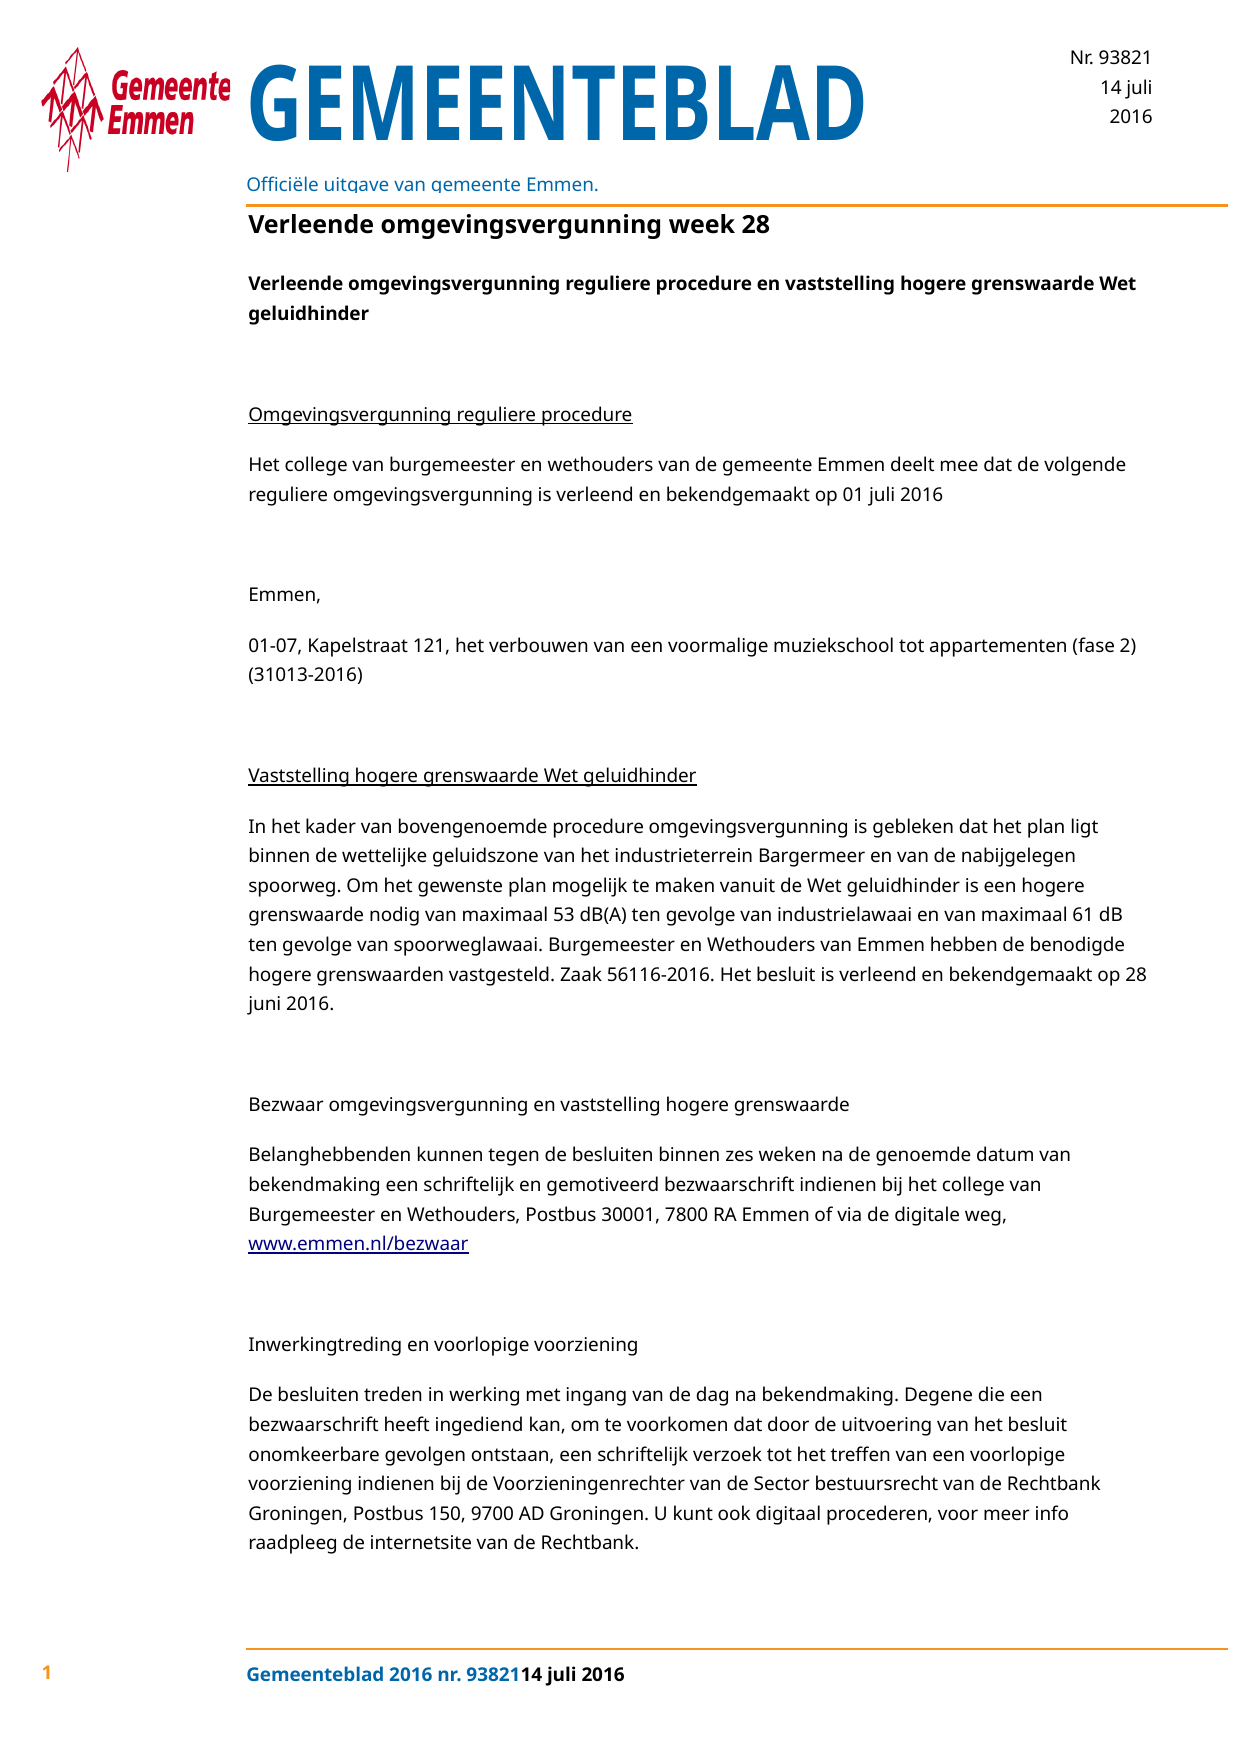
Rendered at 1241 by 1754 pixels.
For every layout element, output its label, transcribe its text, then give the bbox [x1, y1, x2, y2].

text Belanghebbenden kunnen tegen de besluiten binnen zes weken na de genoemde datum van bekendmaking een schriftelijk en gemotiveerd bezwaarschrift indienen bij het college van Burgemeester en Wethouders, Postbus 30001, 7800 RA Emmen of via de digitale weg, www.emmen.nl/bezwaar [248, 1142, 1152, 1256]
text Het college van burgemeester en wethouders van de gemeente Emmen deelt mee dat de volgende reguliere omgevingsvergunning is verleend en bekendgemaakt op 01 juli 2016 [248, 451, 1152, 506]
text De besluiten treden in werking met ingang van de dag na bekendmaking. Degene die een bezwaarschrift heeft ingediend kan, om te voorkomen dat door de uitvoering van het besluit onomkeerbare gevolgen ontstaan, een schriftelijk verzoek tot het treffen van een voorlopige voorziening indienen bij de Voorzieningenrechter van de Sector bestuursrecht van de Rechtbank Groningen, Postbus 150, 9700 AD Groningen. U kunt ook digitaal procederen, voor meer info raadpleeg de internetsite van de Rechtbank. [248, 1382, 1152, 1555]
text In het kader van bovengenoemde procedure omgevingsvergunning is gebleken dat het plan ligt binnen de wettelijke geluidszone van het industrieterrein Bargermeer en van de nabijgelegen spoorweg. Om het gewenste plan mogelijk te maken vanuit de Wet geluidhinder is een hogere grenswaarde nodig van maximaal 53 dB(A) ten gevolge van industrielawaai en van maximaal 61 dB ten gevolge van spoorweglawaai. Burgemeester en Wethouders van Emmen hebben de benodigde hogere grenswaarden vastgesteld. Zaak 56116-2016. Het besluit is verleend en bekendgemaakt op 28 juni 2016. [248, 813, 1152, 1016]
text Verleende omgevingsvergunning week 28 [248, 207, 1152, 241]
text Omgevingsvergunning reguliere procedure [248, 401, 1152, 426]
text Emmen, [248, 582, 1152, 607]
text Bezwaar omgevingsvergunning en vaststelling hogere grenswaarde [248, 1091, 1152, 1117]
picture [41, 47, 231, 172]
text Verleende omgevingsvergunning reguliere procedure en vaststelling hogere grenswaarde Wet geluidhinder [248, 270, 1152, 326]
text 01-07, Kapelstraat 121, het verbouwen van een voormalige muziekschool tot appartementen (fase 2) (31013-2016) [248, 632, 1152, 687]
text Inwerkingtreding en voorlopige voorziening [248, 1331, 1152, 1357]
text Vaststelling hogere grenswaarde Wet geluidhinder [248, 762, 1152, 788]
